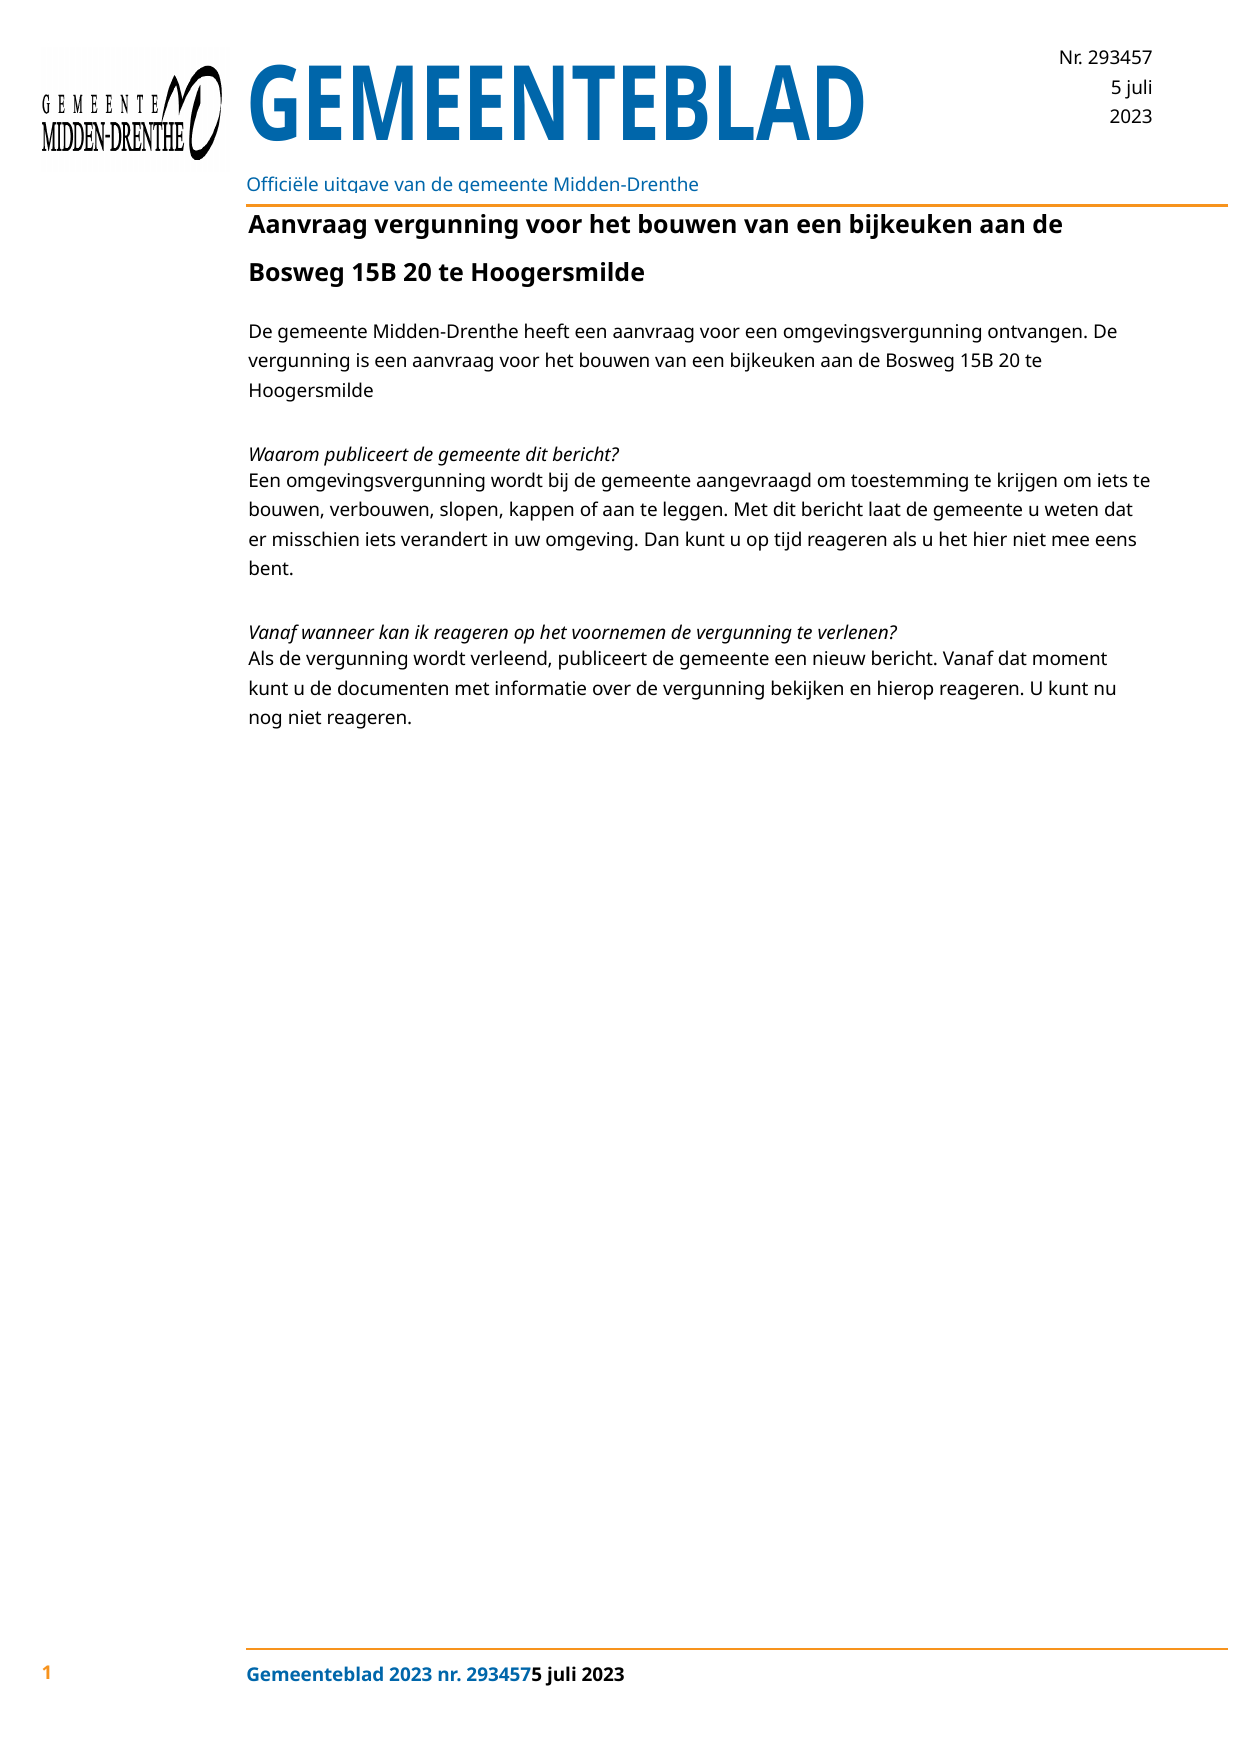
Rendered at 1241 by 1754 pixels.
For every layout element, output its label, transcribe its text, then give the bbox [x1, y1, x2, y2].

text Aanvraag vergunning voor het bouwen van een bijkeuken aan de Bosweg 15B 20 te Hoogersmilde [248, 207, 1152, 288]
text Een omgevingsvergunning wordt bij de gemeente aangevraagd om toestemming te krijgen om iets te bouwen, verbouwen, slopen, kappen of aan te leggen. Met dit bericht laat de gemeente u weten dat er misschien iets verandert in uw omgeving. Dan kunt u op tijd reageren als u het hier niet mee eens bent. [248, 467, 1152, 581]
text Vanaf wanneer kan ik reageren op het voornemen de vergunning te verlenen? [248, 619, 1152, 645]
picture [41, 47, 231, 172]
text Als de vergunning wordt verleend, publiceert de gemeente een nieuw bericht. Vanaf dat moment kunt u de documenten met informatie over de vergunning bekijken en hierop reageren. U kunt nu nog niet reageren. [248, 645, 1152, 730]
text Waarom publiceert de gemeente dit bericht? [248, 441, 1152, 467]
text De gemeente Midden-Drenthe heeft een aanvraag voor een omgevingsvergunning ontvangen. De vergunning is een aanvraag voor het bouwen van een bijkeuken aan de Bosweg 15B 20 te Hoogersmilde [248, 318, 1152, 403]
